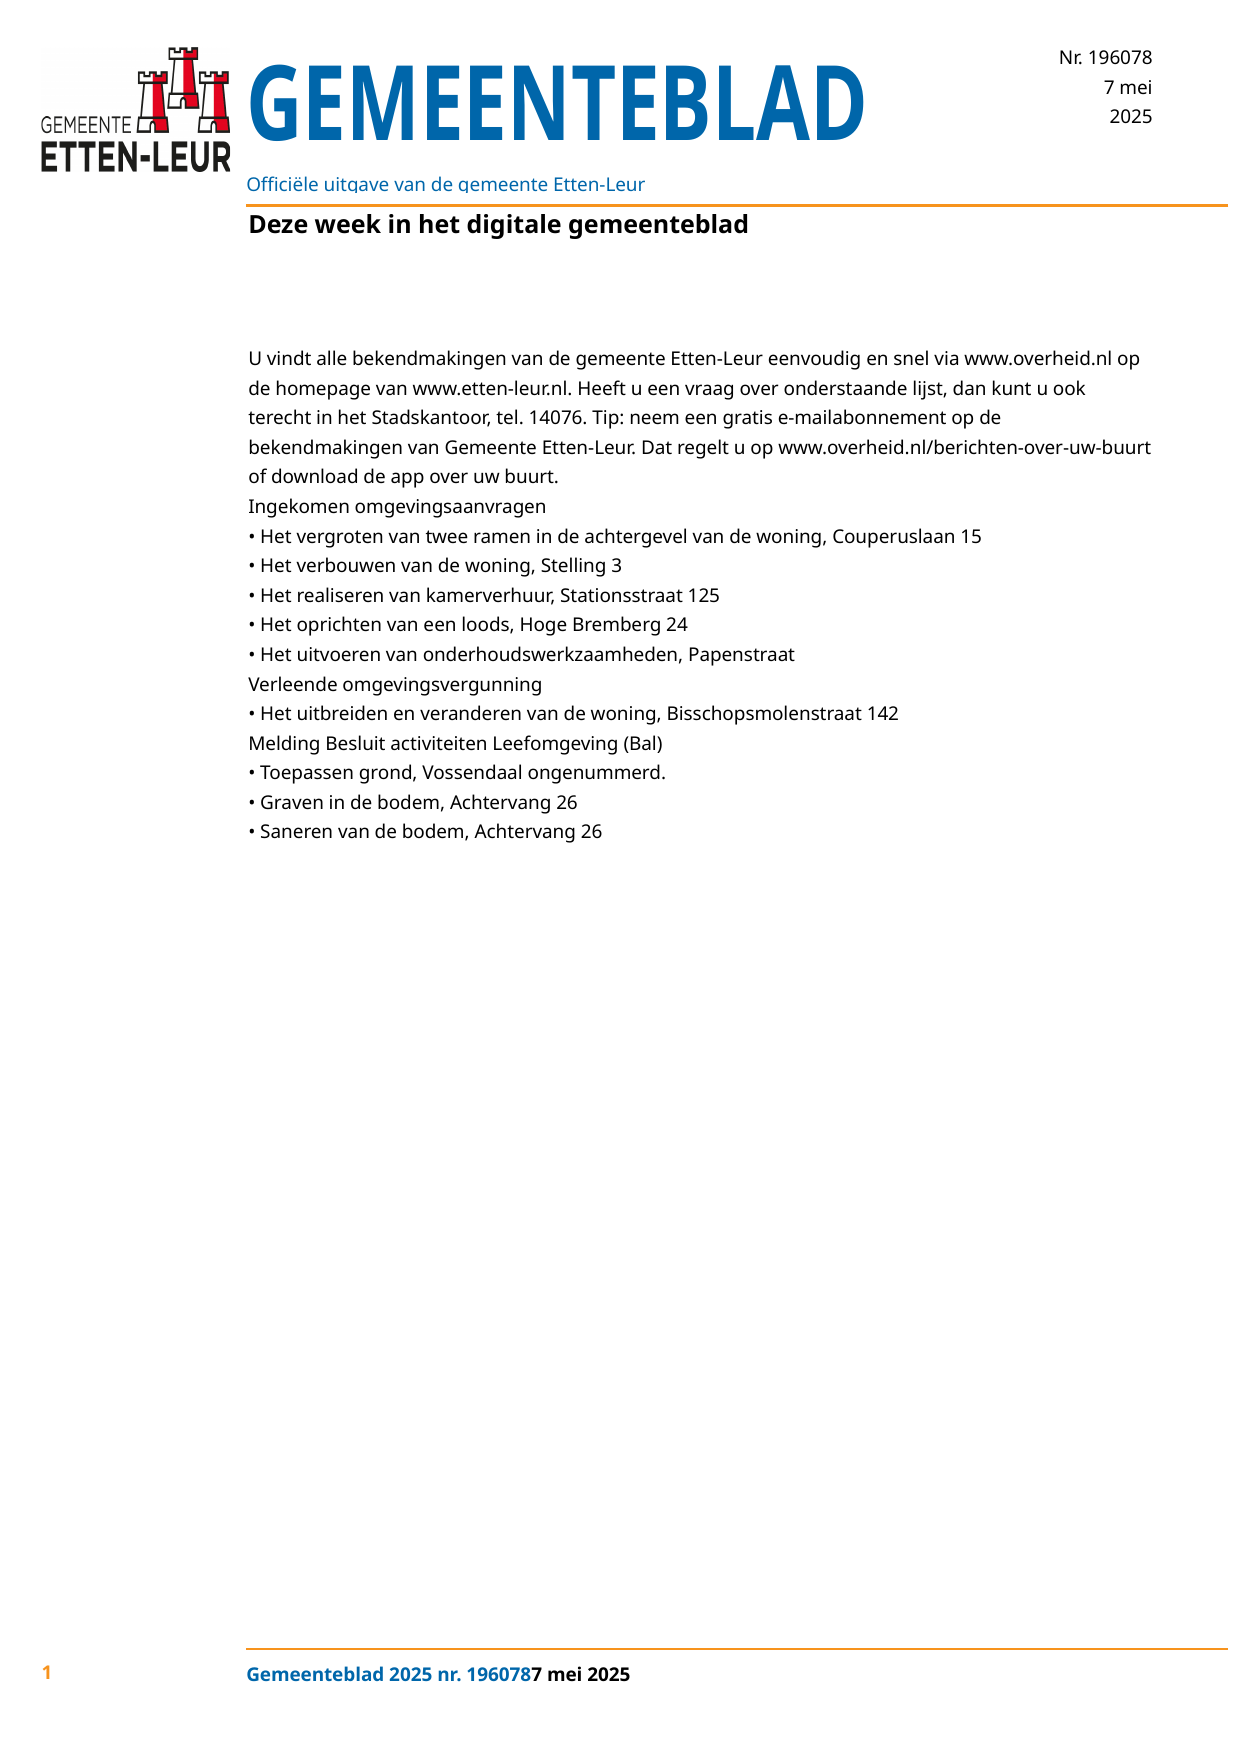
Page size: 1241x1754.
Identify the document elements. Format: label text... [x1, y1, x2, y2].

text • Het oprichten van een loods, Hoge Bremberg 24 [248, 612, 1152, 637]
text • Toepassen grond, Vossendaal ongenummerd. [248, 759, 1152, 785]
text • Graven in de bodem, Achtervang 26 [248, 789, 1152, 815]
text Verleende omgevingsvergunning [248, 671, 1152, 696]
text Ingekomen omgevingsaanvragen [248, 493, 1152, 519]
text • Het uitbreiden en veranderen van de woning, Bisschopsmolenstraat 142 [248, 700, 1152, 726]
text Deze week in het digitale gemeenteblad [248, 207, 1152, 241]
text U vindt alle bekendmakingen van de gemeente Etten-Leur eenvoudig en snel via www.overheid.nl op de homepage van www.etten-leur.nl. Heeft u een vraag over onderstaande lijst, dan kunt u ook terecht in het Stadskantoor, tel. 14076. Tip: neem een gratis e-mailabonnement op de bekendmakingen van Gemeente Etten-Leur. Dat regelt u op www.overheid.nl/berichten-over-uw-buurt of download de app over uw buurt. [248, 345, 1152, 489]
text • Het realiseren van kamerverhuur, Stationsstraat 125 [248, 582, 1152, 608]
text • Het uitvoeren van onderhoudswerkzaamheden, Papenstraat [248, 641, 1152, 667]
picture [41, 47, 231, 172]
text • Het vergroten van twee ramen in de achtergevel van de woning, Couperuslaan 15 [248, 523, 1152, 548]
text • Saneren van de bodem, Achtervang 26 [248, 819, 1152, 844]
text Melding Besluit activiteiten Leefomgeving (Bal) [248, 730, 1152, 756]
text • Het verbouwen van de woning, Stelling 3 [248, 552, 1152, 578]
